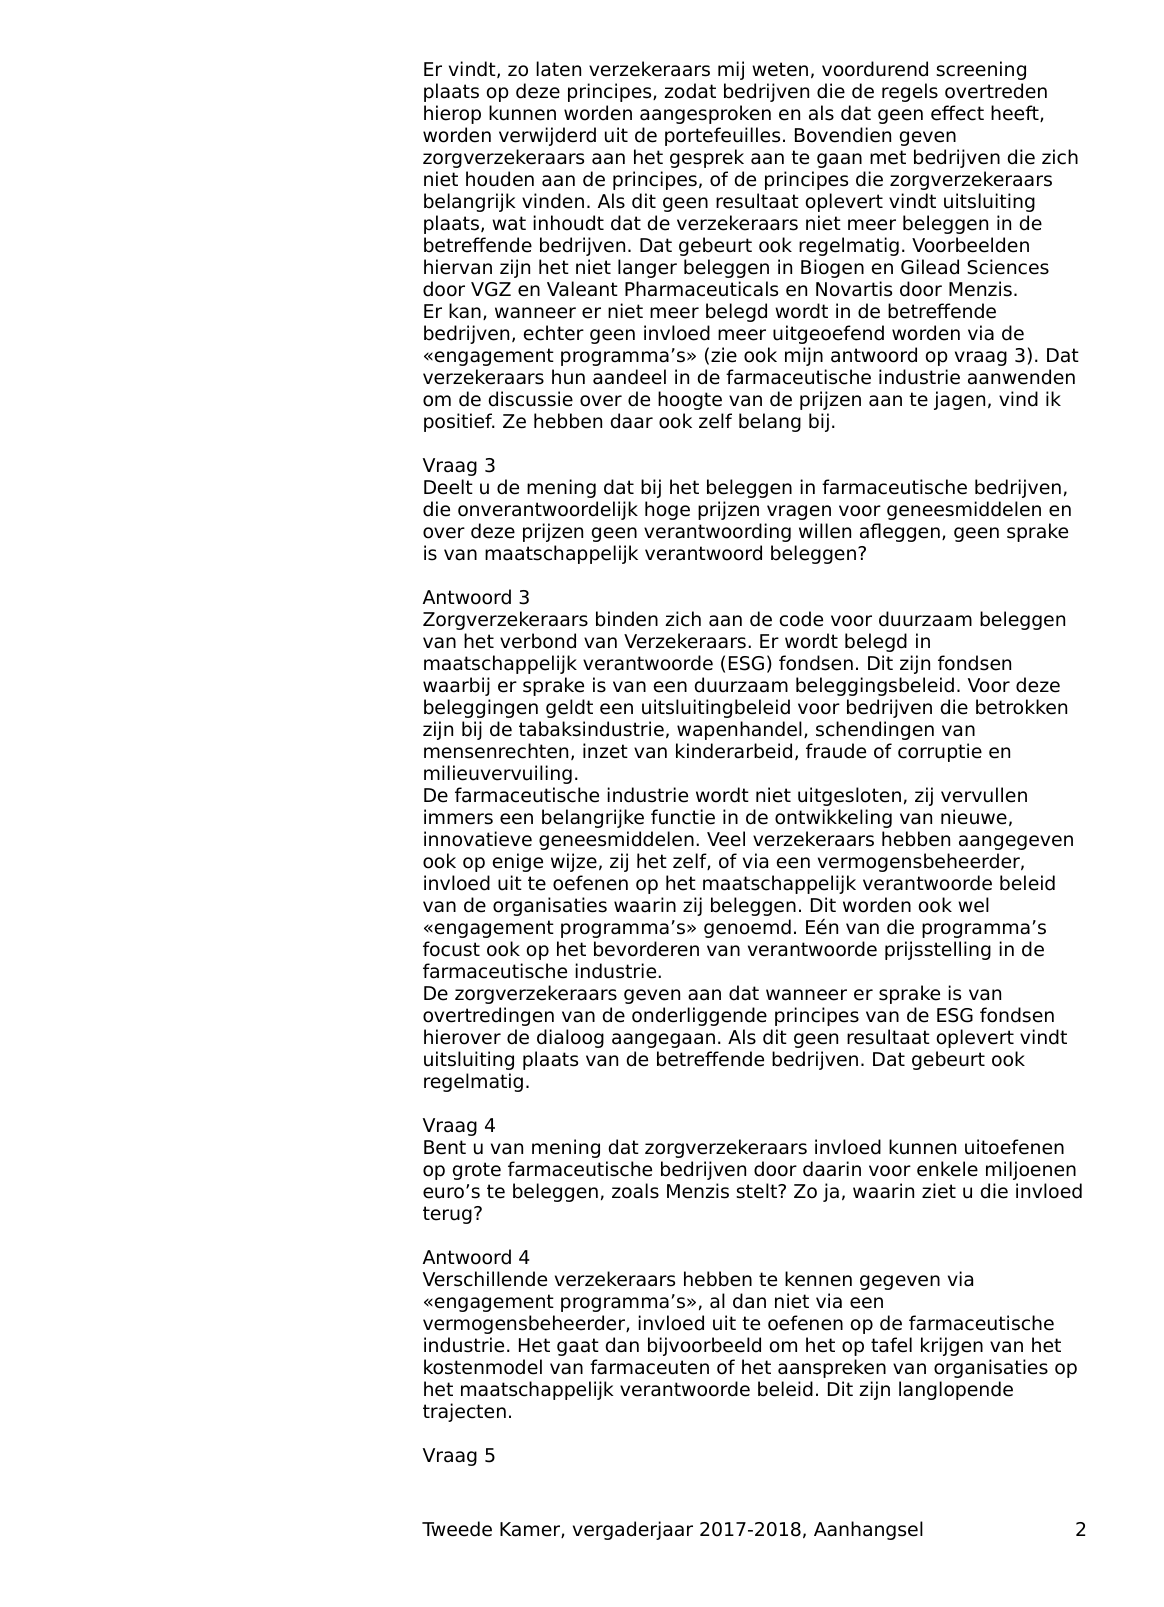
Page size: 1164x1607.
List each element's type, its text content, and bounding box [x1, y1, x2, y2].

text Deelt u de mening dat bij het beleggen in farmaceutische bedrijven, die onverantwoordelijk hoge prijzen vragen voor geneesmiddelen en over deze prijzen geen verantwoording willen afleggen, geen sprake is van maatschappelijk verantwoord beleggen? [422, 477, 1087, 565]
text Vraag 4 [422, 1115, 1087, 1137]
text Verschillende verzekeraars hebben te kennen gegeven via «engagement programma’s», al dan niet via een vermogensbeheerder, invloed uit te oefenen op de farmaceutische industrie. Het gaat dan bijvoorbeeld om het op tafel krijgen van het kostenmodel van farmaceuten of het aanspreken van organisaties op het maatschappelijk verantwoorde beleid. Dit zijn langlopende trajecten. [422, 1269, 1087, 1423]
text Vraag 3 [422, 455, 1087, 477]
text Vraag 5 [422, 1445, 1087, 1467]
text Er vindt, zo laten verzekeraars mij weten, voordurend screening plaats op deze principes, zodat bedrijven die de regels overtreden hierop kunnen worden aangesproken en als dat geen effect heeft, worden verwijderd uit de portefeuilles. Bovendien geven zorgverzekeraars aan het gesprek aan te gaan met bedrijven die zich niet houden aan de principes, of de principes die zorgverzekeraars belangrijk vinden. Als dit geen resultaat oplevert vindt uitsluiting plaats, wat inhoudt dat de verzekeraars niet meer beleggen in de betreffende bedrijven. Dat gebeurt ook regelmatig. Voorbeelden hiervan zijn het niet langer beleggen in Biogen en Gilead Sciences door VGZ en Valeant Pharmaceuticals en Novartis door Menzis. [422, 59, 1087, 301]
text Antwoord 3 [422, 587, 1087, 609]
text De farmaceutische industrie wordt niet uitgesloten, zij vervullen immers een belangrijke functie in de ontwikkeling van nieuwe, innovatieve geneesmiddelen. Veel verzekeraars hebben aangegeven ook op enige wijze, zij het zelf, of via een vermogensbeheerder, invloed uit te oefenen op het maatschappelijk verantwoorde beleid van de organisaties waarin zij beleggen. Dit worden ook wel «engagement programma’s» genoemd. Eén van die programma’s focust ook op het bevorderen van verantwoorde prijsstelling in de farmaceutische industrie. [422, 785, 1087, 983]
text Bent u van mening dat zorgverzekeraars invloed kunnen uitoefenen op grote farmaceutische bedrijven door daarin voor enkele miljoenen euro’s te beleggen, zoals Menzis stelt? Zo ja, waarin ziet u die invloed terug? [422, 1137, 1087, 1224]
text Antwoord 4 [422, 1247, 1087, 1269]
text Er kan, wanneer er niet meer belegd wordt in de betreffende bedrijven, echter geen invloed meer uitgeoefend worden via de «engagement programma’s» (zie ook mijn antwoord op vraag 3). Dat verzekeraars hun aandeel in de farmaceutische industrie aanwenden om de discussie over de hoogte van de prijzen aan te jagen, vind ik positief. Ze hebben daar ook zelf belang bij. [422, 301, 1087, 433]
text Zorgverzekeraars binden zich aan de code voor duurzaam beleggen van het verbond van Verzekeraars. Er wordt belegd in maatschappelijk verantwoorde (ESG) fondsen. Dit zijn fondsen waarbij er sprake is van een duurzaam beleggingsbeleid. Voor deze beleggingen geldt een uitsluitingbeleid voor bedrijven die betrokken zijn bij de tabaksindustrie, wapenhandel, schendingen van mensenrechten, inzet van kinderarbeid, fraude of corruptie en milieuvervuiling. [422, 609, 1087, 785]
text De zorgverzekeraars geven aan dat wanneer er sprake is van overtredingen van de onderliggende principes van de ESG fondsen hierover de dialoog aangegaan. Als dit geen resultaat oplevert vindt uitsluiting plaats van de betreffende bedrijven. Dat gebeurt ook regelmatig. [422, 983, 1087, 1092]
